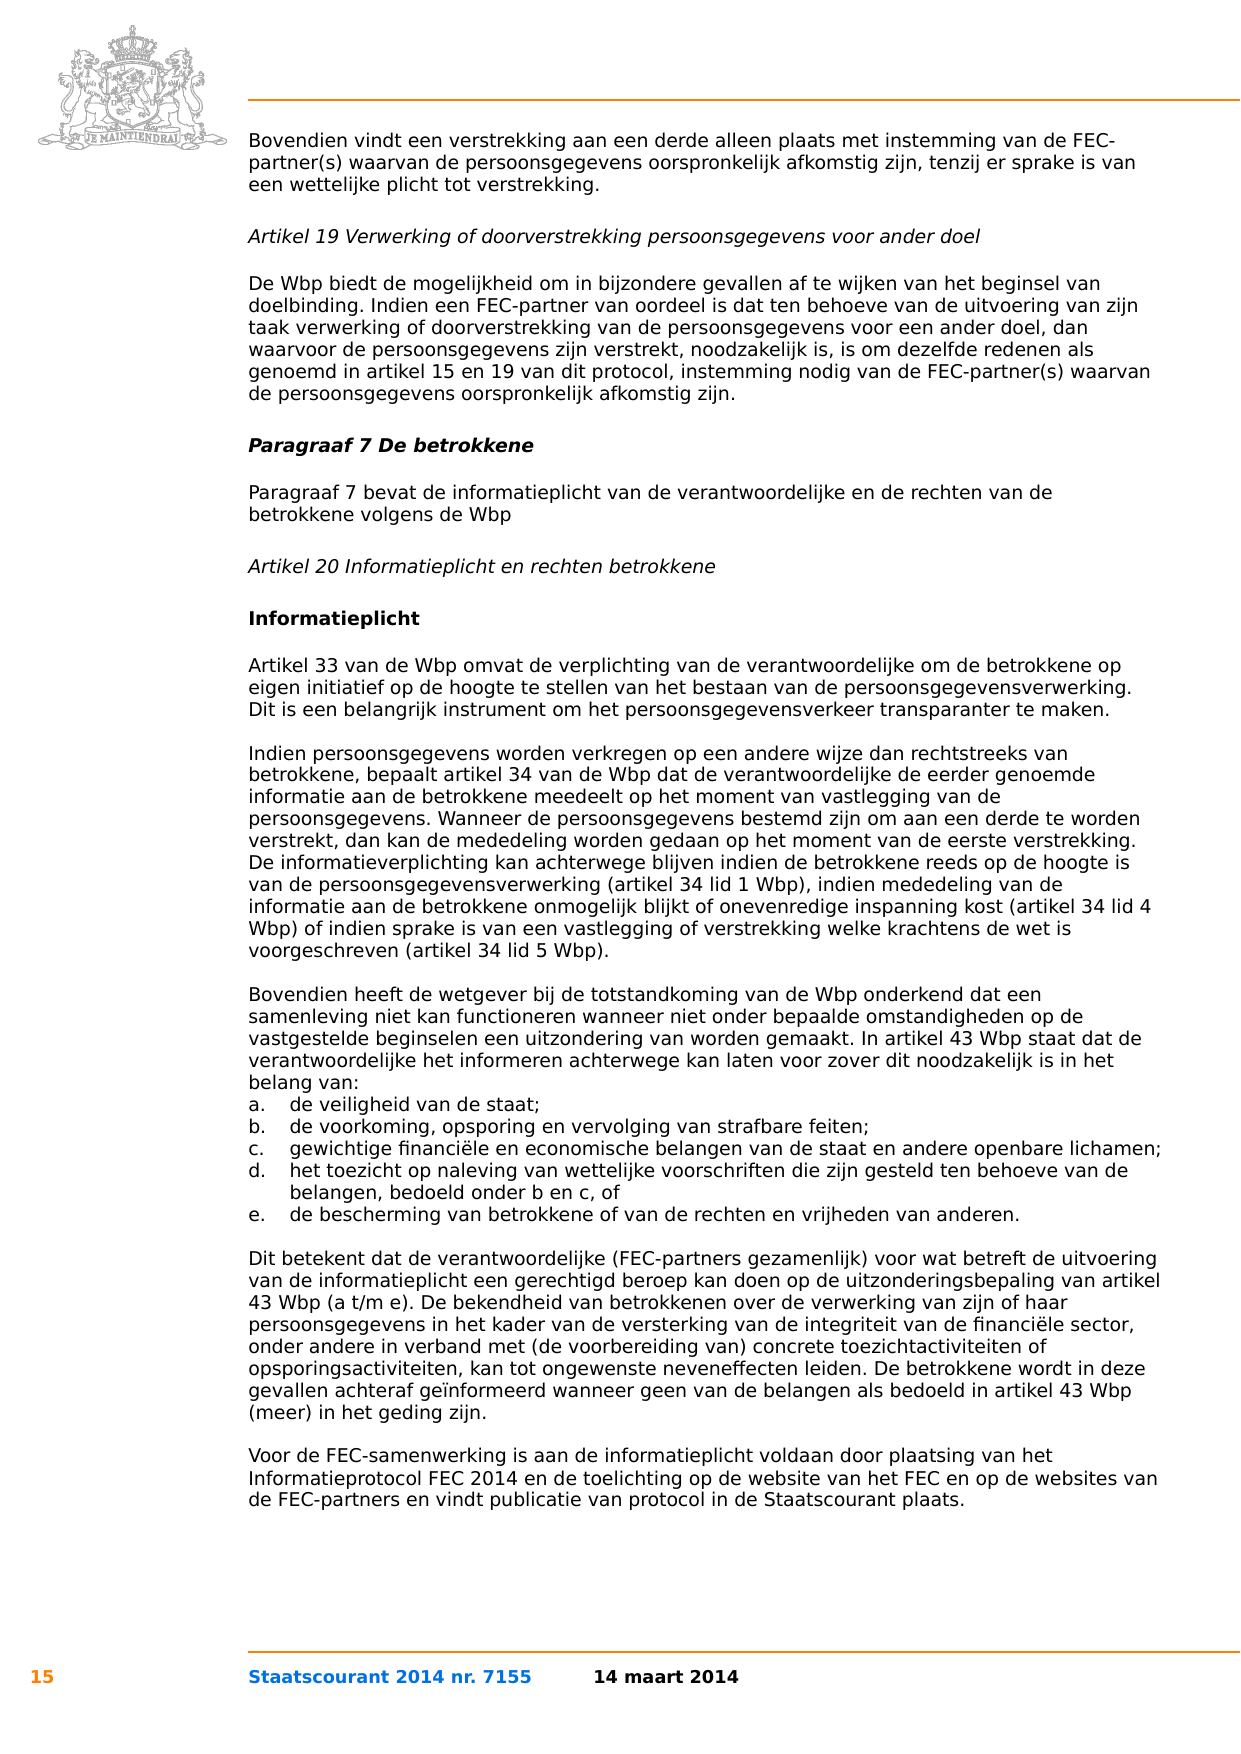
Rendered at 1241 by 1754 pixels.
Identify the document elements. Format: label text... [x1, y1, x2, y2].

text Voor de FEC-samenwerking is aan de informatieplicht voldaan door plaatsing van het Informatieprotocol FEC 2014 en de toelichting op de website van het FEC en op de websites van de FEC-partners en vindt publicatie van protocol in de Staatscourant plaats. [248, 1445, 1163, 1511]
text e. de bescherming van betrokkene of van de rechten en vrijheden van anderen. [248, 1204, 1163, 1226]
text b. de voorkoming, opsporing en vervolging van strafbare feiten; [248, 1116, 1163, 1138]
text Paragraaf 7 bevat de informatieplicht van de verantwoordelijke en de rechten van de betrokkene volgens de Wbp [248, 482, 1163, 526]
subtitle Artikel 19 Verwerking of doorverstrekking persoonsgegevens voor ander doel [248, 226, 1163, 248]
text a. de veiligheid van de staat; [248, 1094, 1163, 1116]
text Bovendien heeft de wetgever bij de totstandkoming van de Wbp onderkend dat een samenleving niet kan functioneren wanneer niet onder bepaalde omstandigheden op de vastgestelde beginselen een uitzondering van worden gemaakt. In artikel 43 Wbp staat dat de verantwoordelijke het informeren achterwege kan laten voor zover dit noodzakelijk is in het belang van: [248, 984, 1163, 1094]
text Artikel 33 van de Wbp omvat de verplichting van de verantwoordelijke om de betrokkene op eigen initiatief op de hoogte te stellen van het bestaan van de persoonsgegevensverwerking. Dit is een belangrijk instrument om het persoonsgegevensverkeer transparanter te maken. [248, 654, 1163, 721]
text Bovendien vindt een verstrekking aan een derde alleen plaats met instemming van de FEC-partner(s) waarvan de persoonsgegevens oorspronkelijk afkomstig zijn, tenzij er sprake is van een wettelijke plicht tot verstrekking. [248, 130, 1163, 196]
subtitle Artikel 20 Informatieplicht en rechten betrokkene [248, 556, 1163, 578]
text c. gewichtige financiële en economische belangen van de staat en andere openbare lichamen; [248, 1138, 1163, 1160]
subtitle Paragraaf 7 De betrokkene [248, 435, 1163, 457]
text Indien persoonsgegevens worden verkregen op een andere wijze dan rechtstreeks van betrokkene, bepaalt artikel 34 van de Wbp dat de verantwoordelijke de eerder genoemde informatie aan de betrokkene meedeelt op het moment van vastlegging van de persoonsgegevens. Wanneer de persoonsgegevens bestemd zijn om aan een derde te worden verstrekt, dan kan de mededeling worden gedaan op het moment van de eerste verstrekking. De informatieverplichting kan achterwege blijven indien de betrokkene reeds op de hoogte is van de persoonsgegevensverwerking (artikel 34 lid 1 Wbp), indien mededeling van de informatie aan de betrokkene onmogelijk blijkt of onevenredige inspanning kost (artikel 34 lid 4 Wbp) of indien sprake is van een vastlegging of verstrekking welke krachtens de wet is voorgeschreven (artikel 34 lid 5 Wbp). [248, 742, 1163, 962]
text De Wbp biedt de mogelijkheid om in bijzondere gevallen af te wijken van het beginsel van doelbinding. Indien een FEC-partner van oordeel is dat ten behoeve van de uitvoering van zijn taak verwerking of doorverstrekking van de persoonsgegevens voor een ander doel, dan waarvoor de persoonsgegevens zijn verstrekt, noodzakelijk is, is om dezelfde redenen als genoemd in artikel 15 en 19 van dit protocol, instemming nodig van de FEC-partner(s) waarvan de persoonsgegevens oorspronkelijk afkomstig zijn. [248, 273, 1163, 405]
picture [38, 25, 227, 150]
text d. het toezicht op naleving van wettelijke voorschriften die zijn gesteld ten behoeve van de belangen, bedoeld onder b en c, of [248, 1160, 1163, 1204]
subtitle Informatieplicht [248, 608, 1163, 629]
text Dit betekent dat de verantwoordelijke (FEC-partners gezamenlijk) voor wat betreft de uitvoering van de informatieplicht een gerechtigd beroep kan doen op de uitzonderingsbepaling van artikel 43 Wbp (a t/m e). De bekendheid van betrokkenen over de verwerking van zijn of haar persoonsgegevens in het kader van de versterking van de integriteit van de financiële sector, onder andere in verband met (de voorbereiding van) concrete toezichtactiviteiten of opsporingsactiviteiten, kan tot ongewenste neveneffecten leiden. De betrokkene wordt in deze gevallen achteraf geïnformeerd wanneer geen van de belangen als bedoeld in artikel 43 Wbp (meer) in het geding zijn. [248, 1248, 1163, 1423]
